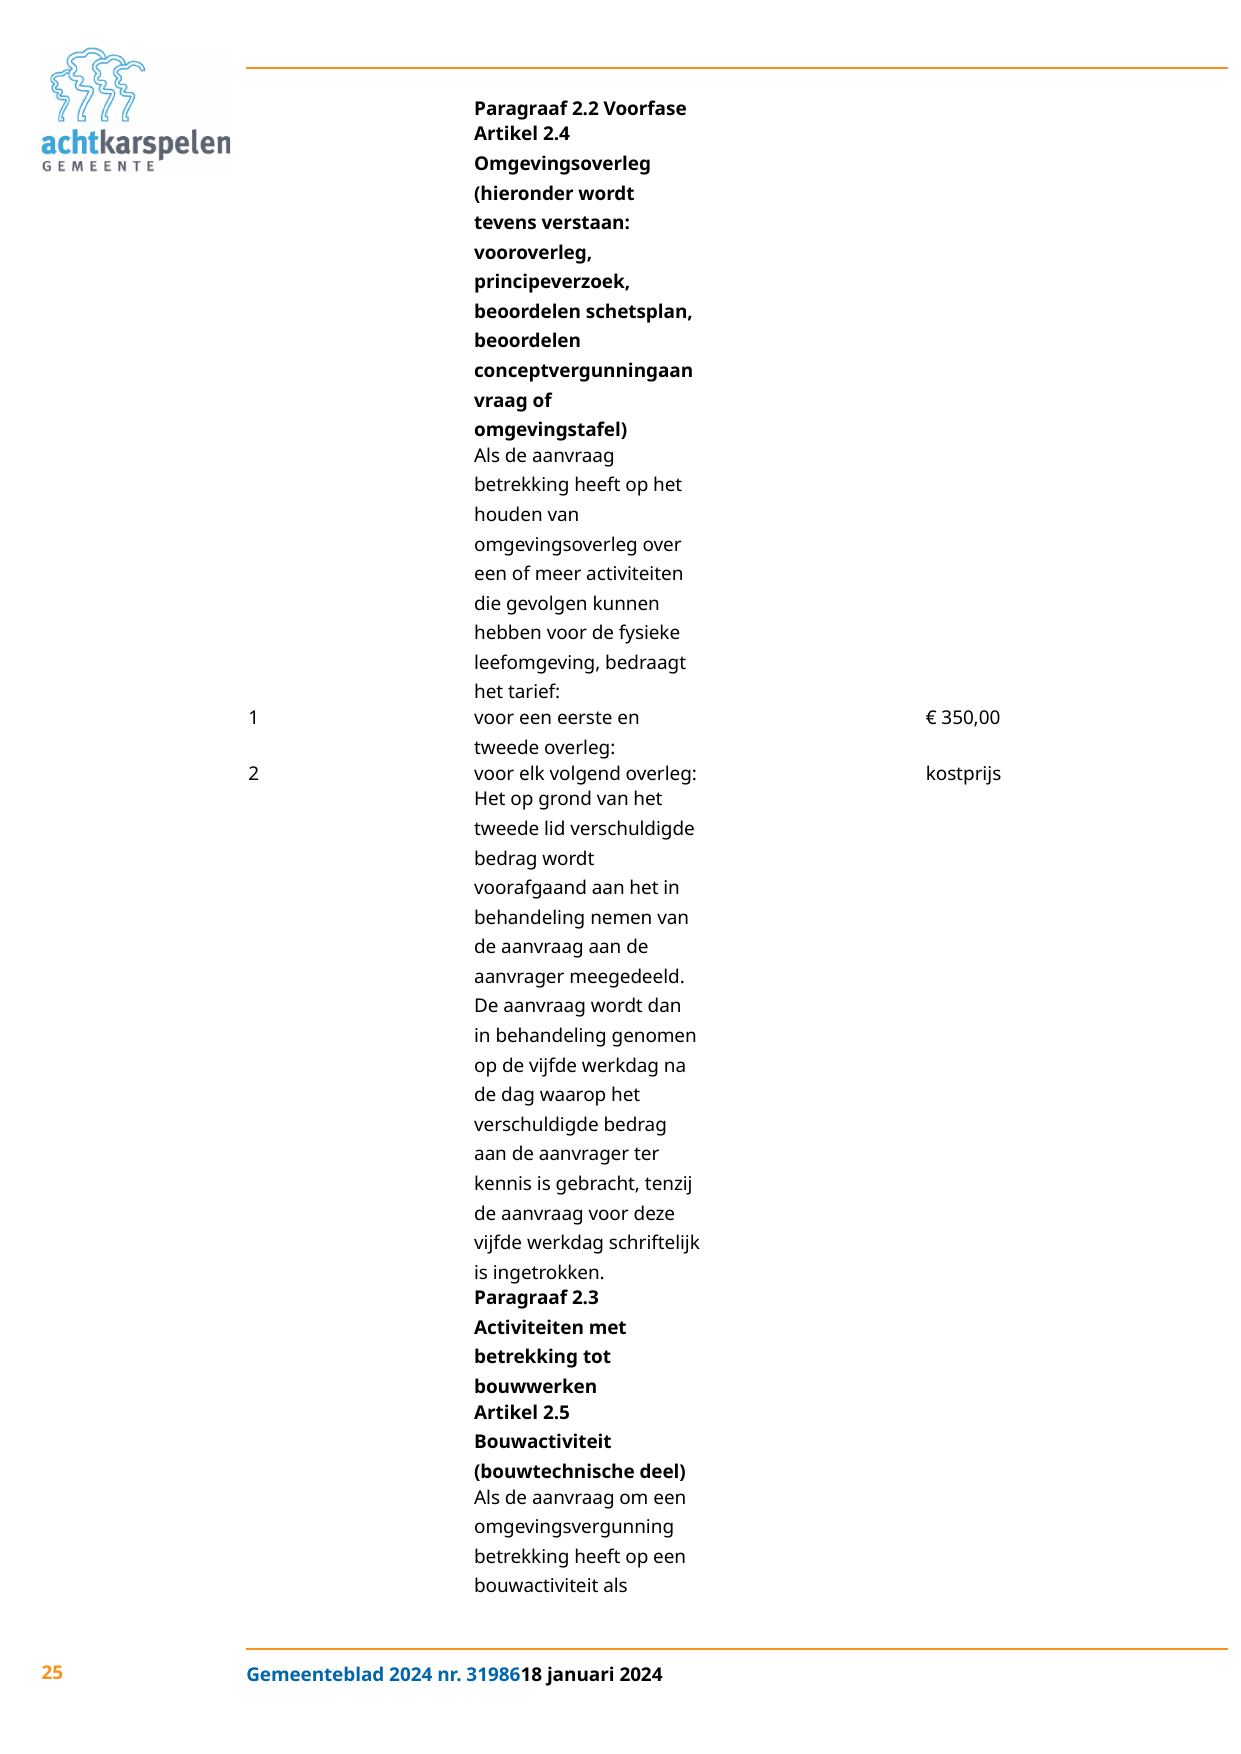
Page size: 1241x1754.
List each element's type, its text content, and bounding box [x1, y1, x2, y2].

table_cell [700, 95, 926, 121]
table_cell 2 [248, 760, 474, 786]
table_cell [926, 1399, 1152, 1484]
table_cell voor elk volgend overleg: [474, 760, 700, 786]
table_cell Het op grond van het tweede lid verschuldigde bedrag wordt voorafgaand aan het in behandeling nemen van de aanvraag aan de aanvrager meegedeeld. De aanvraag wordt dan in behandeling genomen op de vijfde werkdag na de dag waarop het verschuldigde bedrag aan de aanvrager ter kennis is gebracht, tenzij de aanvraag voor deze vijfde werkdag schriftelijk is ingetrokken. [474, 786, 700, 1284]
table_cell [248, 1484, 474, 1598]
table_cell [700, 1285, 926, 1399]
table_cell [248, 1399, 474, 1484]
table_cell [700, 442, 926, 704]
table_cell [926, 121, 1152, 442]
table_cell [926, 1285, 1152, 1399]
table_cell [926, 95, 1152, 121]
table_cell [700, 1484, 926, 1598]
table_cell Als de aanvraag betrekking heeft op het houden van omgevingsoverleg over een of meer activiteiten die gevolgen kunnen hebben voor de fysieke leefomgeving, bedraagt het tarief: [474, 442, 700, 704]
table_cell [248, 1285, 474, 1399]
table_cell [700, 1399, 926, 1484]
table_cell [248, 121, 474, 442]
table_cell [700, 786, 926, 1284]
table_cell Paragraaf 2.3 Activiteiten met betrekking tot bouwwerken [474, 1285, 700, 1399]
table_cell [248, 786, 474, 1284]
table_cell [700, 705, 926, 760]
table_cell € 350,00 [926, 705, 1152, 760]
table_cell [248, 95, 474, 121]
table_cell [926, 1484, 1152, 1598]
table_cell [926, 786, 1152, 1284]
table_cell voor een eerste en tweede overleg: [474, 705, 700, 760]
table_cell Artikel 2.5 Bouwactiviteit (bouwtechnische deel) [474, 1399, 700, 1484]
table_cell [926, 442, 1152, 704]
table_cell [248, 442, 474, 704]
picture [41, 47, 231, 172]
table_cell [700, 760, 926, 786]
table_cell Artikel 2.4 Omgevingsoverleg (hieronder wordt tevens verstaan: vooroverleg, principeverzoek, beoordelen schetsplan, beoordelen conceptvergunningaanvraag of omgevingstafel) [474, 121, 700, 442]
table_cell Als de aanvraag om een omgevingsvergunning betrekking heeft op een bouwactiviteit als [474, 1484, 700, 1598]
table_cell Paragraaf 2.2 Voorfase [474, 95, 700, 121]
table_cell [700, 121, 926, 442]
table_cell kostprijs [926, 760, 1152, 786]
table_cell 1 [248, 705, 474, 760]
